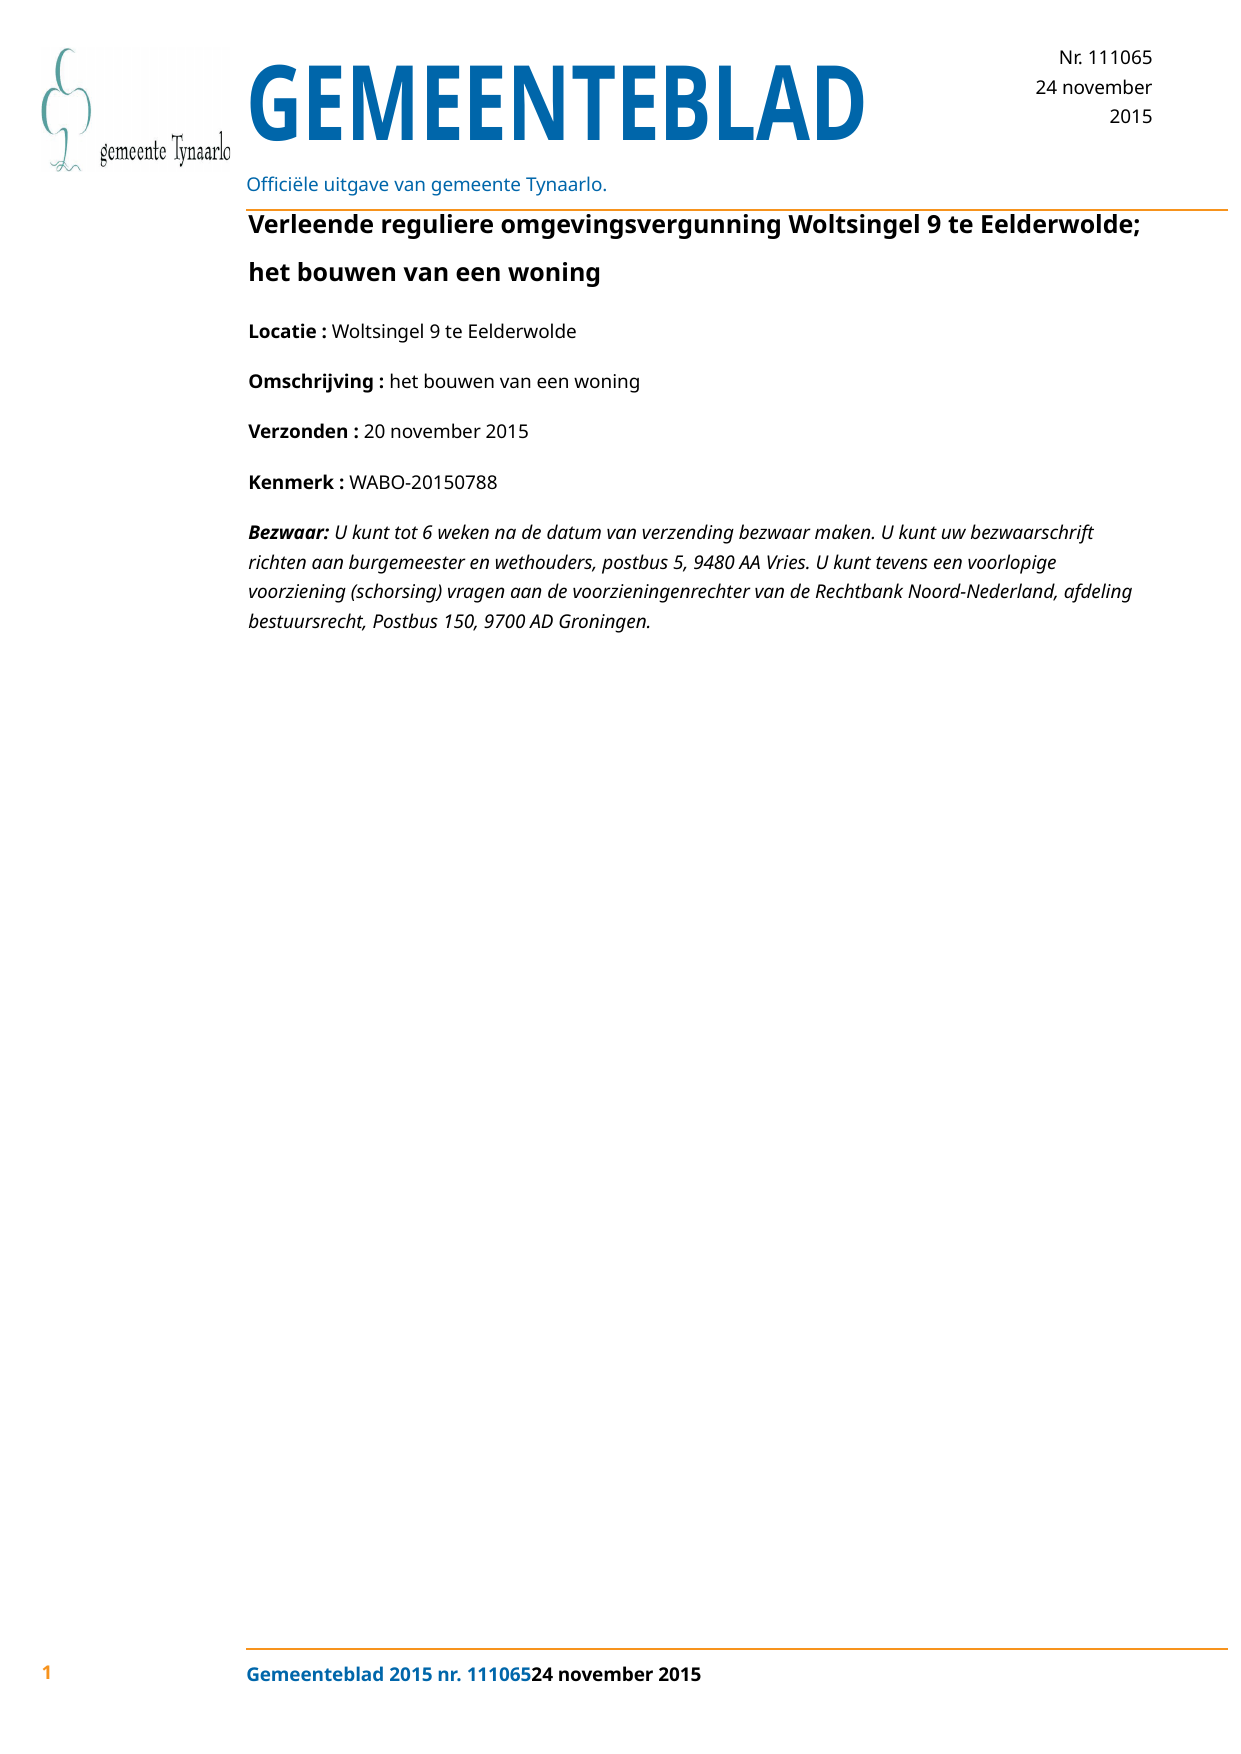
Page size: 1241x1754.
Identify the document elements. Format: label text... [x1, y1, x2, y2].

picture [41, 47, 231, 172]
text Bezwaar: U kunt tot 6 weken na de datum van verzending bezwaar maken. U kunt uw bezwaarschrift richten aan burgemeester en wethouders, postbus 5, 9480 AA Vries. U kunt tevens een voorlopige voorziening (schorsing) vragen aan de voorzieningenrechter van de Rechtbank Noord-Nederland, afdeling bestuursrecht, Postbus 150, 9700 AD Groningen. [248, 519, 1152, 634]
text Verleende reguliere omgevingsvergunning Woltsingel 9 te Eelderwolde; het bouwen van een woning [248, 211, 1152, 288]
text Kenmerk : WABO-20150788 [248, 469, 1152, 495]
text Omschrijving : het bouwen van een woning [248, 368, 1152, 394]
text Locatie : Woltsingel 9 te Eelderwolde [248, 318, 1152, 344]
text Verzonden : 20 november 2015 [248, 419, 1152, 444]
